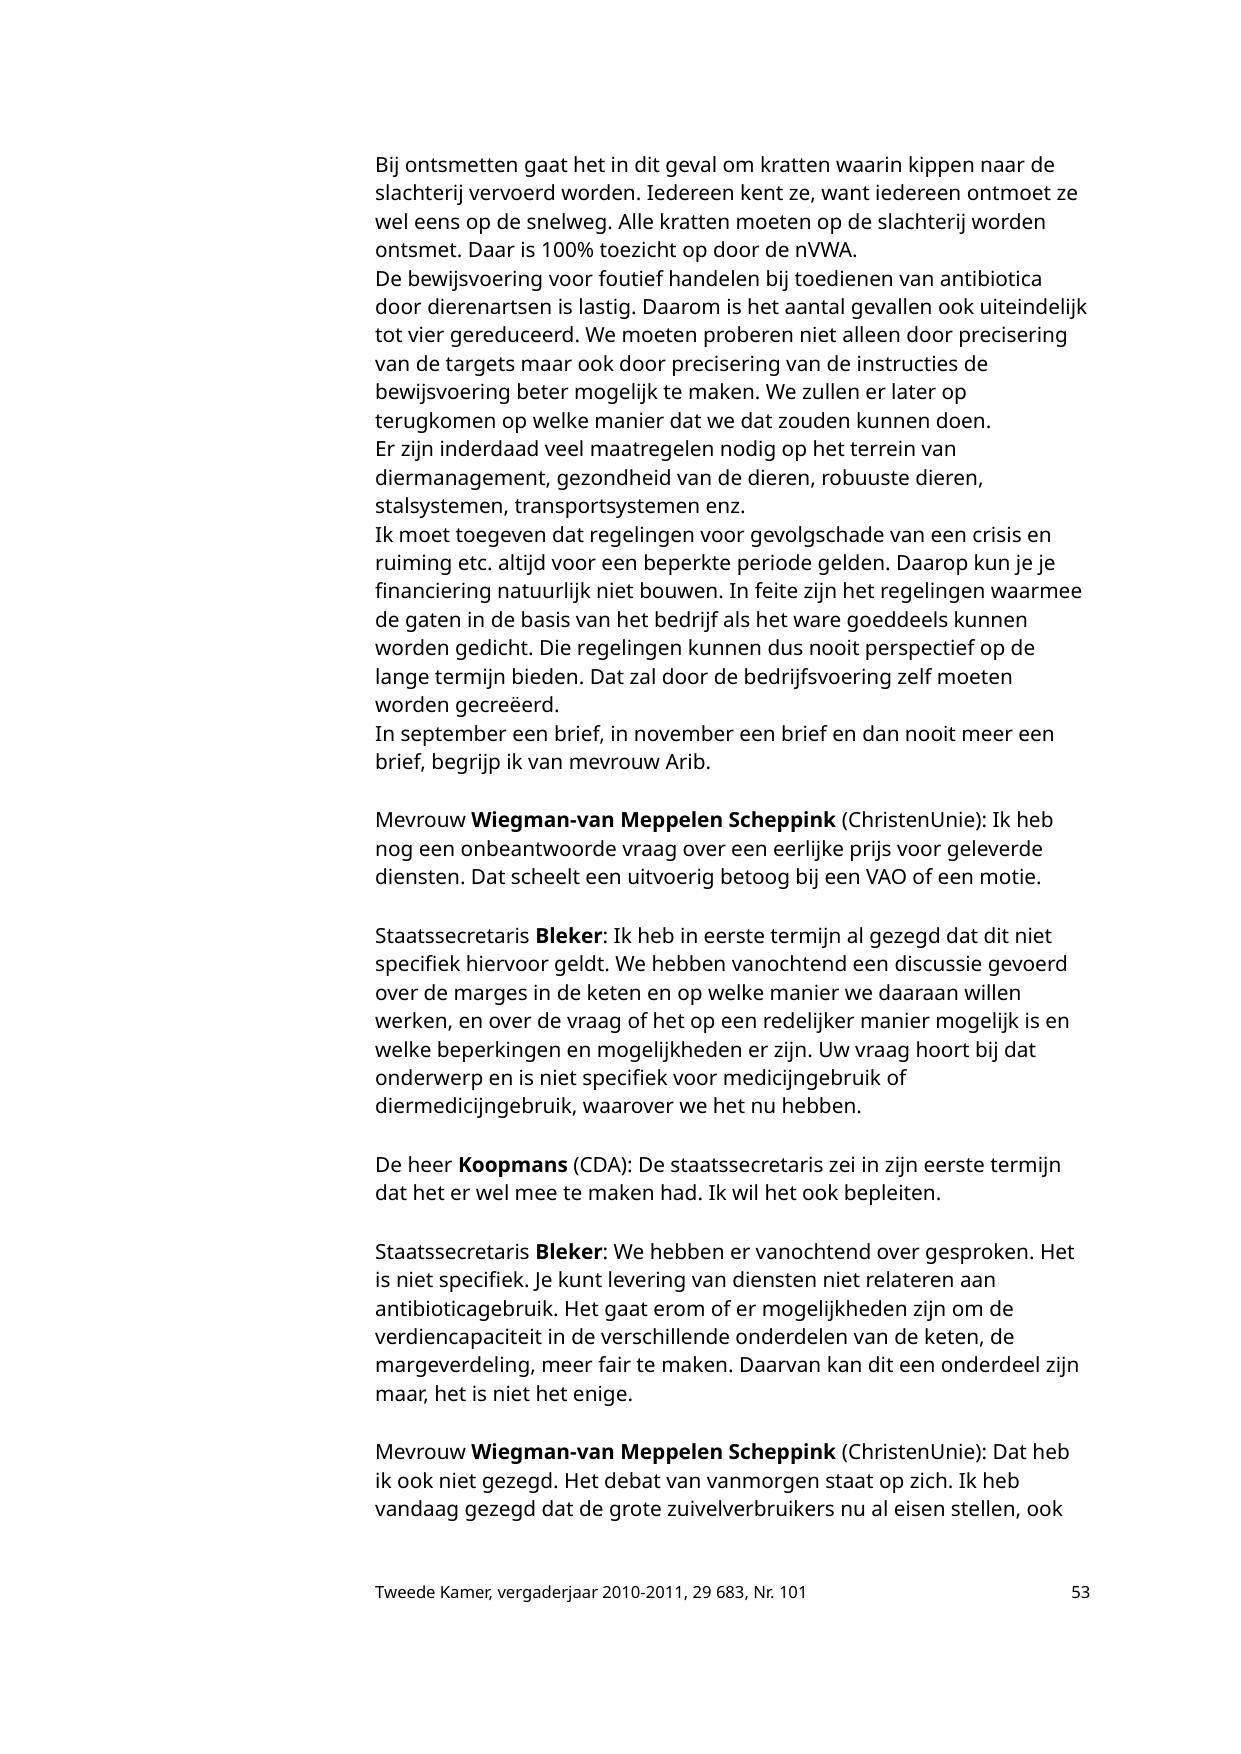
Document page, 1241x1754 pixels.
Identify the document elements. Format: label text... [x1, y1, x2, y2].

text Ik moet toegeven dat regelingen voor gevolgschade van een crisis en ruiming etc. altijd voor een beperkte periode gelden. Daarop kun je je financiering natuurlijk niet bouwen. In feite zijn het regelingen waarmee de gaten in de basis van het bedrijf als het ware goeddeels kunnen worden gedicht. Die regelingen kunnen dus nooit perspectief op de lange termijn bieden. Dat zal door de bedrijfsvoering zelf moeten worden gecreëerd. [375, 520, 1090, 719]
text Staatssecretaris Bleker: Ik heb in eerste termijn al gezegd dat dit niet specifiek hiervoor geldt. We hebben vanochtend een discussie gevoerd over de marges in de keten en op welke manier we daaraan willen werken, en over de vraag of het op een redelijker manier mogelijk is en welke beperkingen en mogelijkheden er zijn. Uw vraag hoort bij dat onderwerp en is niet specifiek voor medicijngebruik of diermedicijngebruik, waarover we het nu hebben. [375, 921, 1090, 1120]
text Bij ontsmetten gaat het in dit geval om kratten waarin kippen naar de slachterij vervoerd worden. Iedereen kent ze, want iedereen ontmoet ze wel eens op de snelweg. Alle kratten moeten op de slachterij worden ontsmet. Daar is 100% toezicht op door de nVWA. [375, 150, 1090, 264]
text De heer Koopmans (CDA): De staatssecretaris zei in zijn eerste termijn dat het er wel mee te maken had. Ik wil het ook bepleiten. [375, 1150, 1090, 1207]
text Er zijn inderdaad veel maatregelen nodig op het terrein van diermanagement, gezondheid van de dieren, robuuste dieren, stalsystemen, transportsystemen enz. [375, 434, 1090, 520]
text Mevrouw Wiegman-van Meppelen Scheppink (ChristenUnie): Dat heb ik ook niet gezegd. Het debat van vanmorgen staat op zich. Ik heb vandaag gezegd dat de grote zuivelverbruikers nu al eisen stellen, ook [375, 1437, 1090, 1523]
text Mevrouw Wiegman-van Meppelen Scheppink (ChristenUnie): Ik heb nog een onbeantwoorde vraag over een eerlijke prijs voor geleverde diensten. Dat scheelt een uitvoerig betoog bij een VAO of een motie. [375, 806, 1090, 891]
text Staatssecretaris Bleker: We hebben er vanochtend over gesproken. Het is niet specifiek. Je kunt levering van diensten niet relateren aan antibioticagebruik. Het gaat erom of er mogelijkheden zijn om de verdiencapaciteit in de verschillende onderdelen van de keten, de margeverdeling, meer fair te maken. Daarvan kan dit een onderdeel zijn maar, het is niet het enige. [375, 1237, 1090, 1407]
text De bewijsvoering voor foutief handelen bij toedienen van antibiotica door dierenartsen is lastig. Daarom is het aantal gevallen ook uiteindelijk tot vier gereduceerd. We moeten proberen niet alleen door precisering van de targets maar ook door precisering van de instructies de bewijsvoering beter mogelijk te maken. We zullen er later op terugkomen op welke manier dat we dat zouden kunnen doen. [375, 264, 1090, 434]
text In september een brief, in november een brief en dan nooit meer een brief, begrijp ik van mevrouw Arib. [375, 719, 1090, 776]
